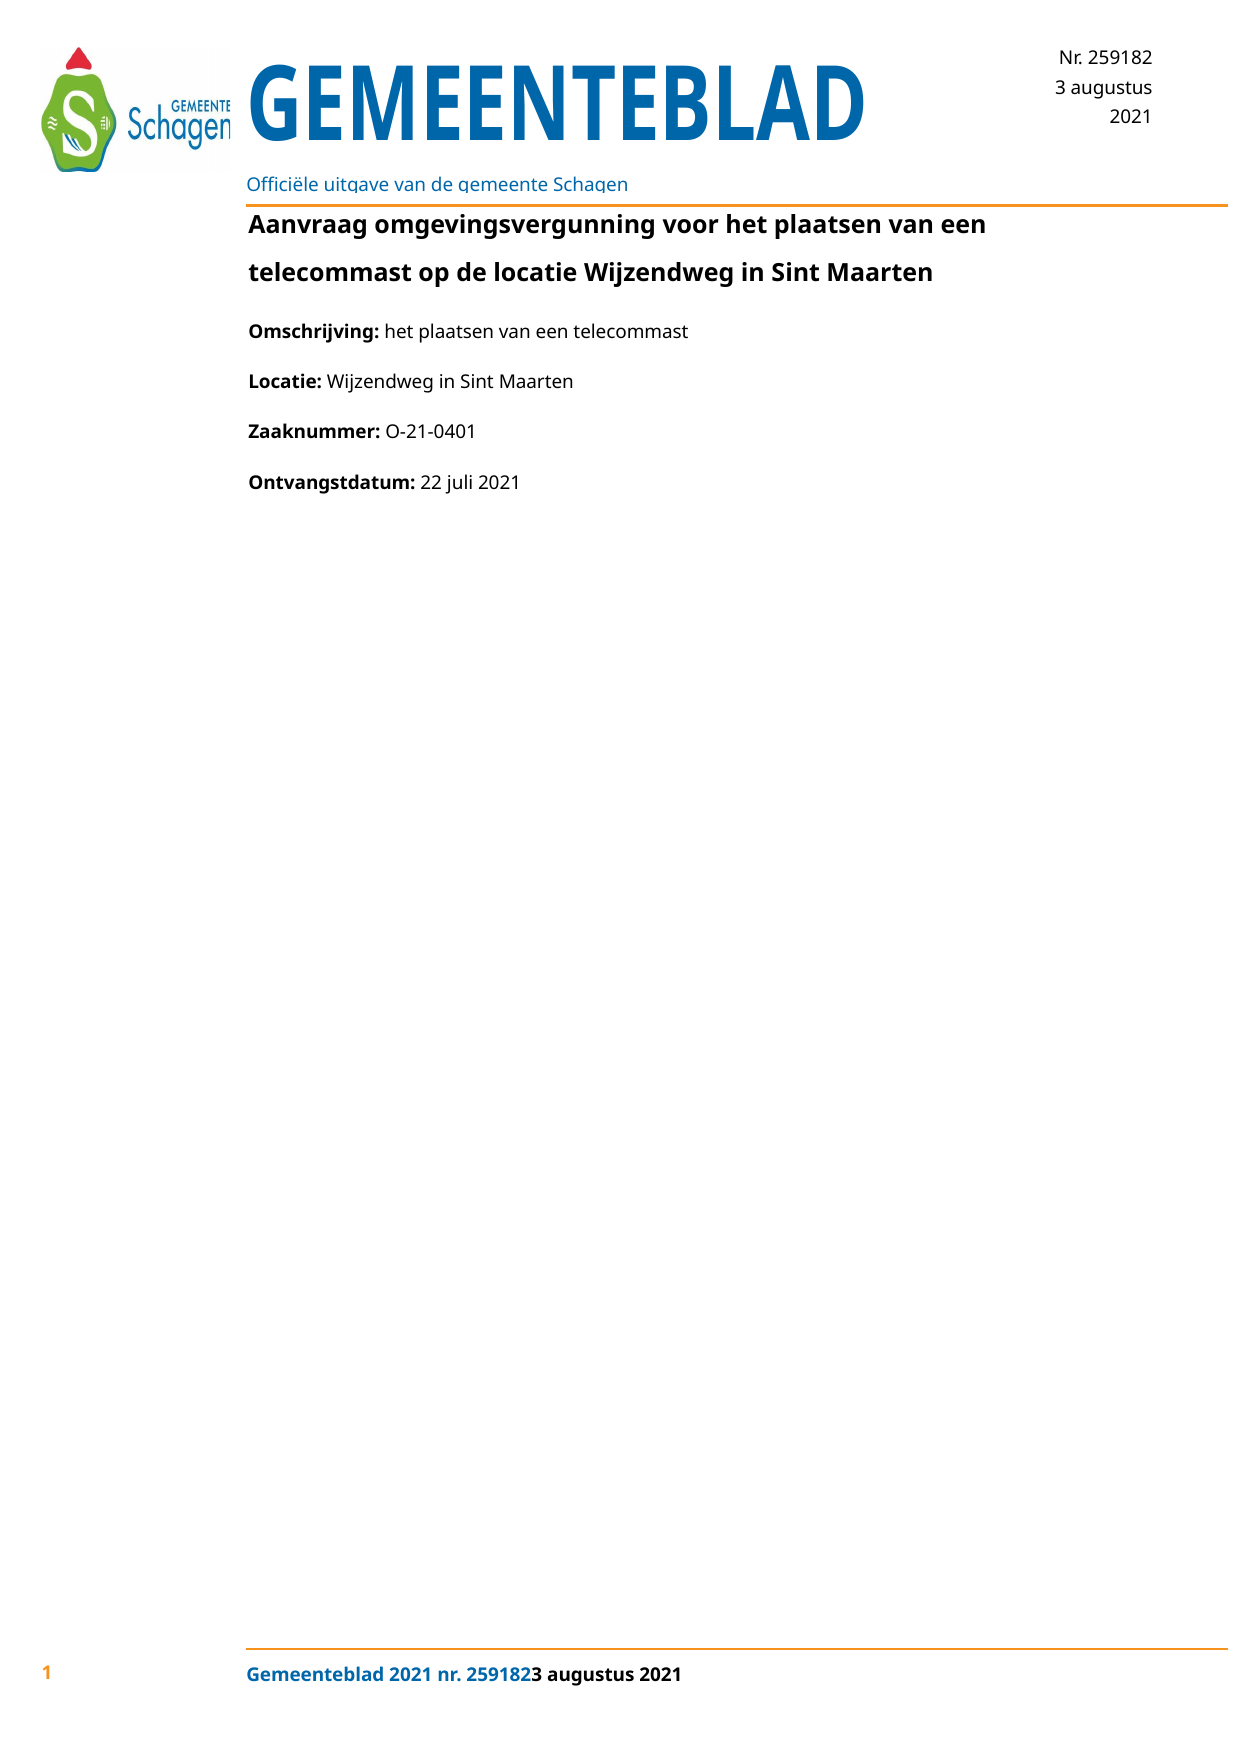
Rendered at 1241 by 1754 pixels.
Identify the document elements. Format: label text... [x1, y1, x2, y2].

picture [41, 47, 231, 172]
text Ontvangstdatum: 22 juli 2021 [248, 469, 1152, 495]
text Zaaknummer: O-21-0401 [248, 419, 1152, 444]
text Omschrijving: het plaatsen van een telecommast [248, 318, 1152, 344]
text Locatie: Wijzendweg in Sint Maarten [248, 368, 1152, 394]
text Aanvraag omgevingsvergunning voor het plaatsen van een telecommast op de locatie Wijzendweg in Sint Maarten [248, 207, 1152, 288]
